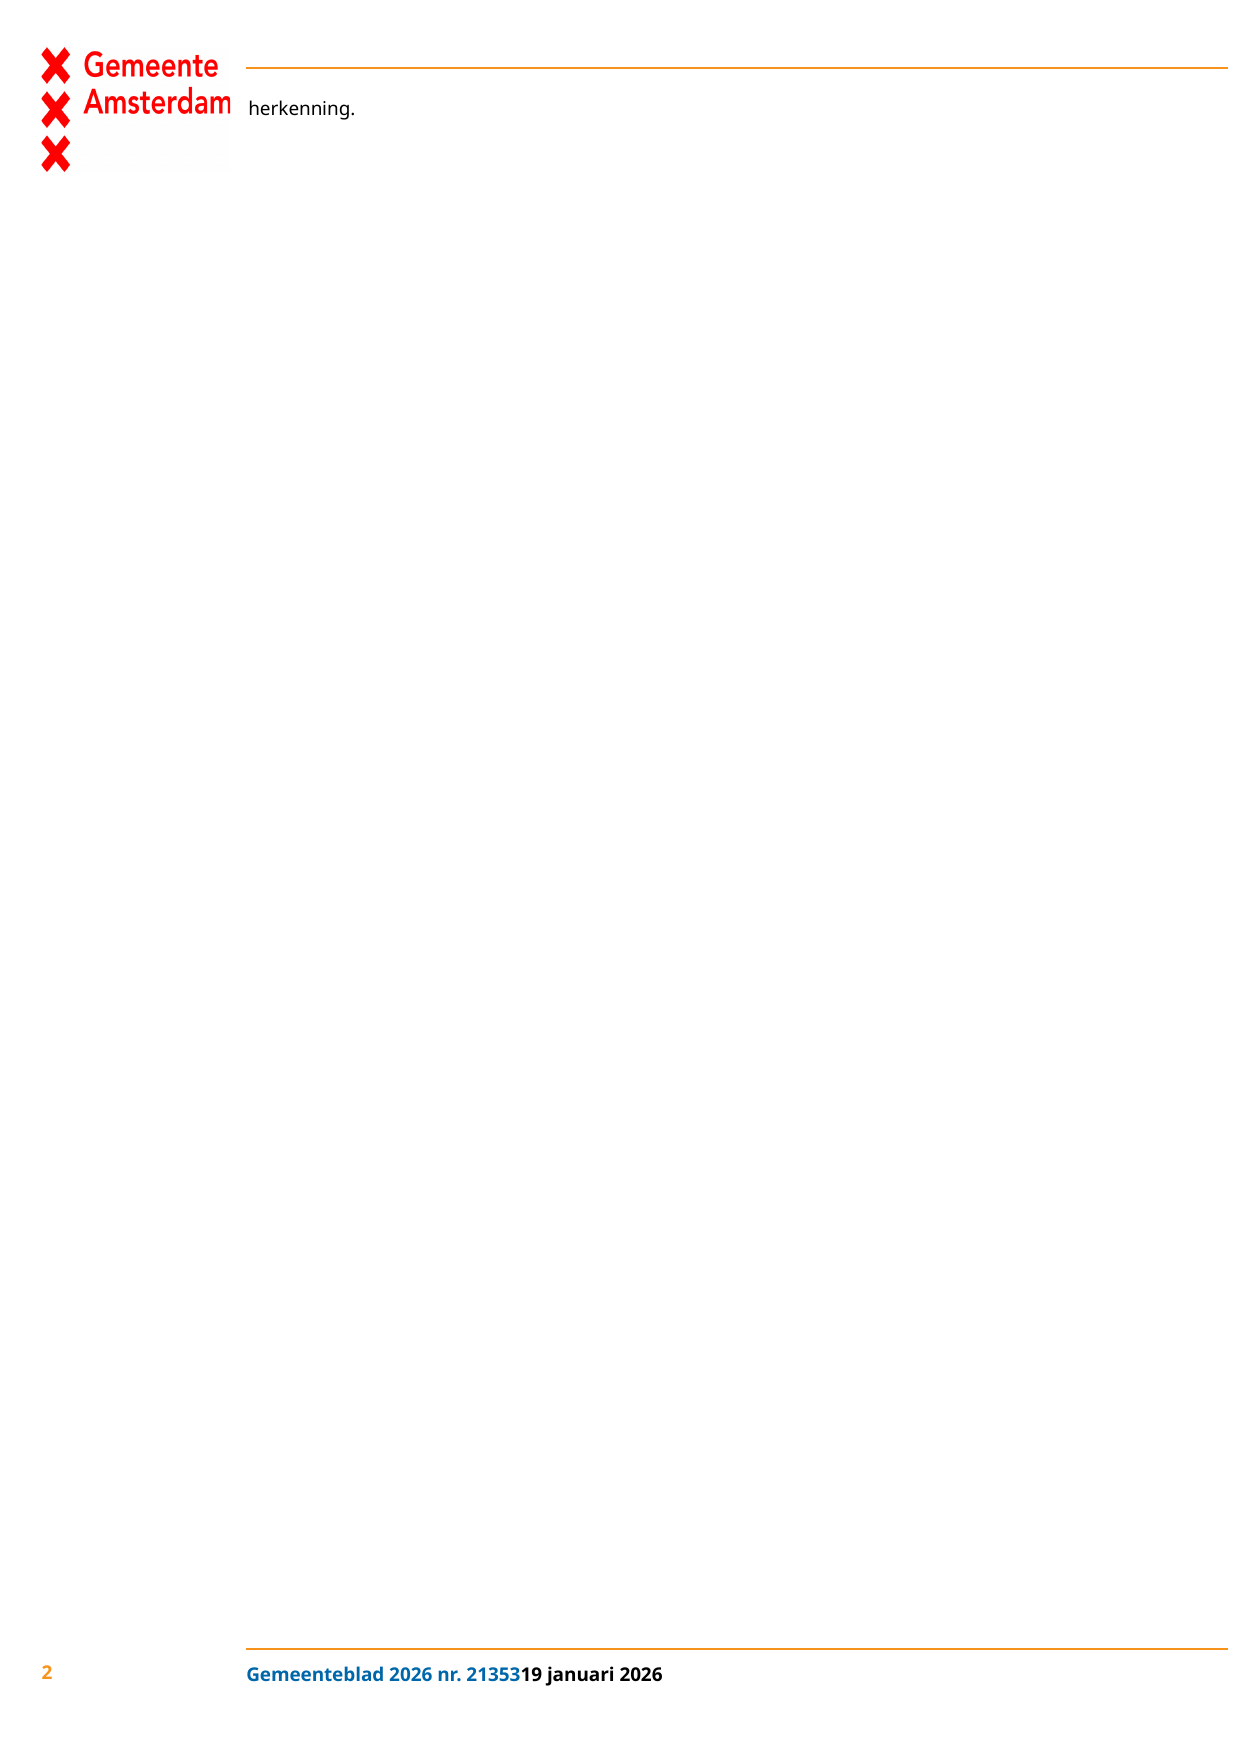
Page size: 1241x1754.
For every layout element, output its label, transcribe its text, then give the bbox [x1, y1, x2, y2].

picture [41, 47, 231, 172]
text herkenning. [248, 95, 1152, 121]
